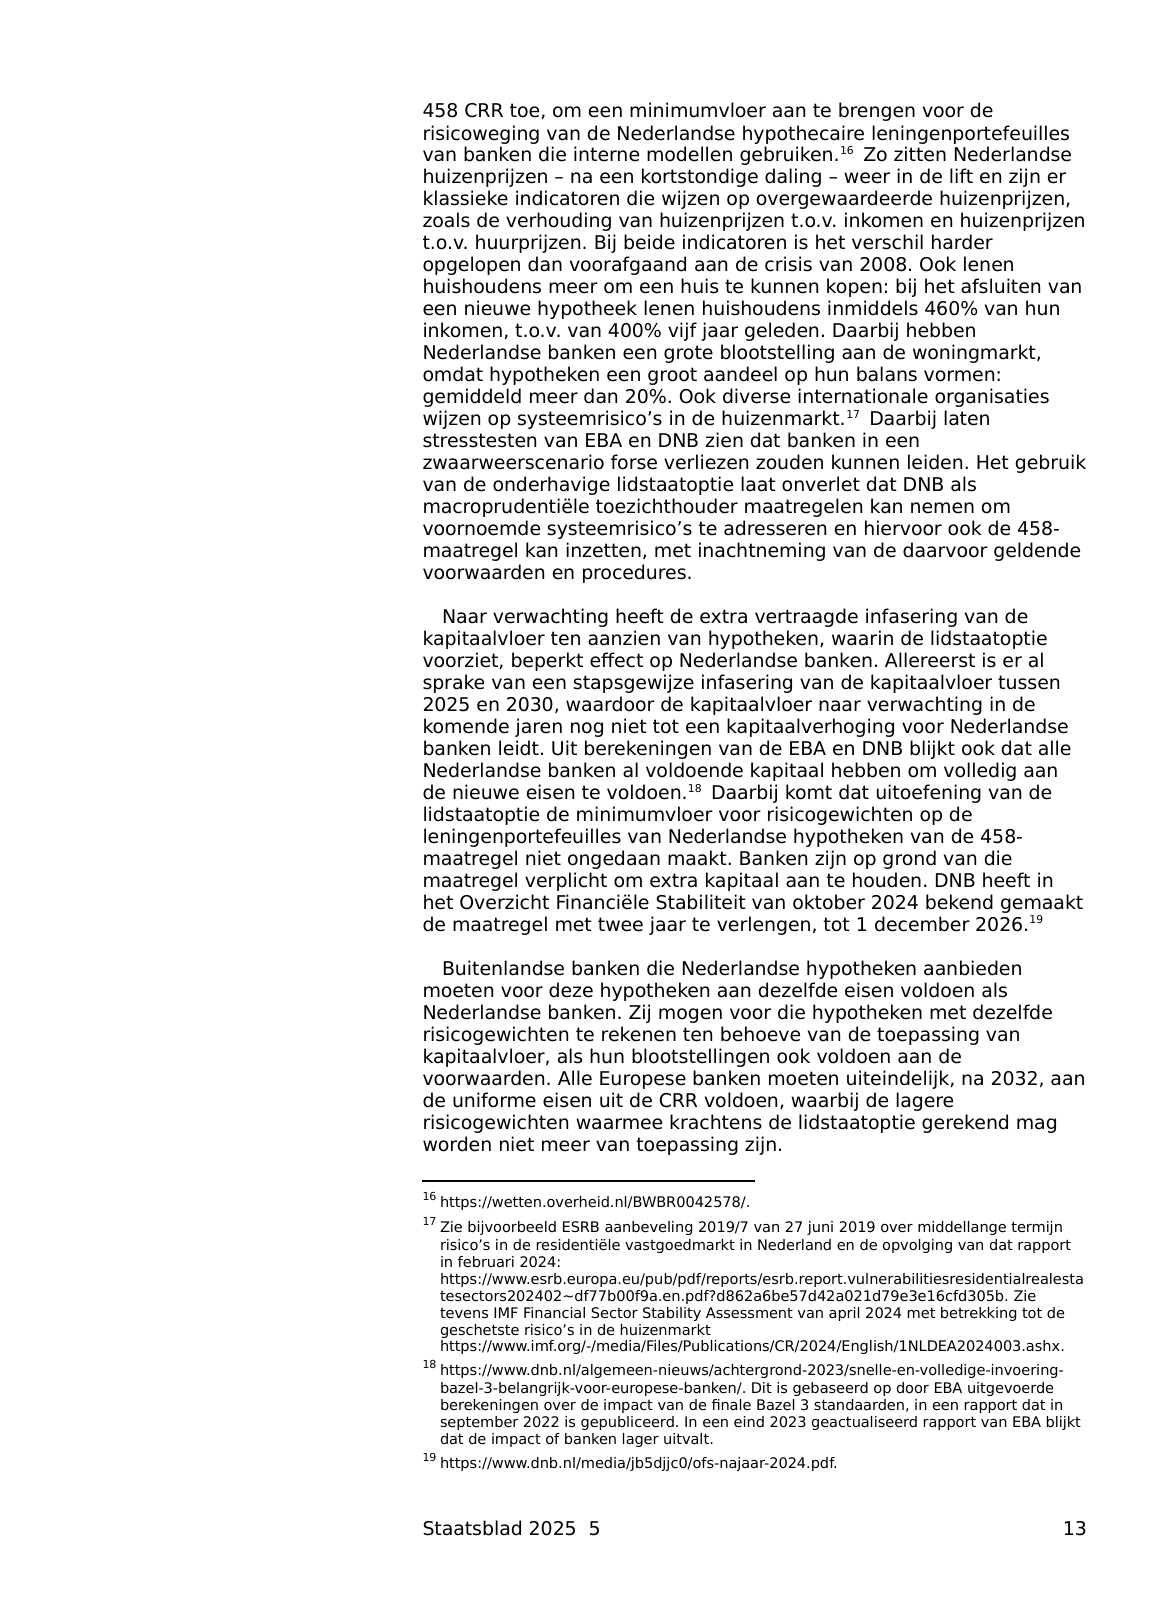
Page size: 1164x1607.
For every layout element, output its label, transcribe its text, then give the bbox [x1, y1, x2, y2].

text https://wetten.overheid.nl/BWBR0042578/. [422, 1190, 1087, 1212]
text Naar verwachting heeft de extra vertraagde infasering van de kapitaalvloer ten aanzien van hypotheken, waarin de lidstaatoptie voorziet, beperkt effect op Nederlandse banken. Allereerst is er al sprake van een stapsgewijze infasering van de kapitaalvloer tussen 2025 en 2030, waardoor de kapitaalvloer naar verwachting in de komende jaren nog niet tot een kapitaalverhoging voor Nederlandse banken leidt. Uit berekeningen van de EBA en DNB blijkt ook dat alle Nederlandse banken al voldoende kapitaal hebben om volledig aan de nieuwe eisen te voldoen. Daarbij komt dat uitoefening van de lidstaatoptie de minimumvloer voor risicogewichten op de leningenportefeuilles van Nederlandse hypotheken van de 458-maatregel niet ongedaan maakt. Banken zijn op grond van die maatregel verplicht om extra kapitaal aan te houden. DNB heeft in het Overzicht Financiële Stabiliteit van oktober 2024 bekend gemaakt de maatregel met twee jaar te verlengen, tot 1 december 2026. [422, 606, 1087, 936]
text 458 CRR toe, om een minimumvloer aan te brengen voor de risicoweging van de Nederlandse hypothecaire leningenportefeuilles van banken die interne modellen gebruiken. Zo zitten Nederlandse huizenprijzen – na een kortstondige daling – weer in de lift en zijn er klassieke indicatoren die wijzen op overgewaardeerde huizenprijzen, zoals de verhouding van huizenprijzen t.o.v. inkomen en huizenprijzen t.o.v. huurprijzen. Bij beide indicatoren is het verschil harder opgelopen dan voorafgaand aan de crisis van 2008. Ook lenen huishoudens meer om een huis te kunnen kopen: bij het afsluiten van een nieuwe hypotheek lenen huishoudens inmiddels 460% van hun inkomen, t.o.v. van 400% vijf jaar geleden. Daarbij hebben Nederlandse banken een grote blootstelling aan de woningmarkt, omdat hypotheken een groot aandeel op hun balans vormen: gemiddeld meer dan 20%. Ook diverse internationale organisaties wijzen op systeemrisico’s in de huizenmarkt. Daarbij laten stresstesten van EBA en DNB zien dat banken in een zwaarweerscenario forse verliezen zouden kunnen leiden. Het gebruik van de onderhavige lidstaatoptie laat onverlet dat DNB als macroprudentiële toezichthouder maatregelen kan nemen om voornoemde systeemrisico’s te adresseren en hiervoor ook de 458-maatregel kan inzetten, met inachtneming van de daarvoor geldende voorwaarden en procedures. [422, 100, 1087, 584]
text Buitenlandse banken die Nederlandse hypotheken aanbieden moeten voor deze hypotheken aan dezelfde eisen voldoen als Nederlandse banken. Zij mogen voor die hypotheken met dezelfde risicogewichten te rekenen ten behoeve van de toepassing van kapitaalvloer, als hun blootstellingen ook voldoen aan de voorwaarden. Alle Europese banken moeten uiteindelijk, na 2032, aan de uniforme eisen uit de CRR voldoen, waarbij de lagere risicogewichten waarmee krachtens de lidstaatoptie gerekend mag worden niet meer van toepassing zijn. [422, 958, 1087, 1156]
text Zie bijvoorbeeld ESRB aanbeveling 2019/7 van 27 juni 2019 over middellange termijn risico’s in de residentiële vastgoedmarkt in Nederland en de opvolging van dat rapport in februari 2024: https://www.esrb.europa.eu/pub/pdf/reports/esrb.report.vulnerabilitiesresidentialrealestatesectors202402~df77b00f9a.en.pdf?d862a6be57d42a021d79e3e16cfd305b. Zie tevens IMF Financial Sector Stability Assessment van april 2024 met betrekking tot de geschetste risico’s in de huizenmarkt https://www.imf.org/-/media/Files/Publications/CR/2024/English/1NLDEA2024003.ashx. [422, 1215, 1087, 1355]
text https://www.dnb.nl/algemeen-nieuws/achtergrond-2023/snelle-en-volledige-invoering-bazel-3-belangrijk-voor-europese-banken/. Dit is gebaseerd op door EBA uitgevoerde berekeningen over de impact van de finale Bazel 3 standaarden, in een rapport dat in september 2022 is gepubliceerd. In een eind 2023 geactualiseerd rapport van EBA blijkt dat de impact of banken lager uitvalt. [422, 1358, 1087, 1448]
text https://www.dnb.nl/media/jb5djjc0/ofs-najaar-2024.pdf. [422, 1451, 1087, 1473]
